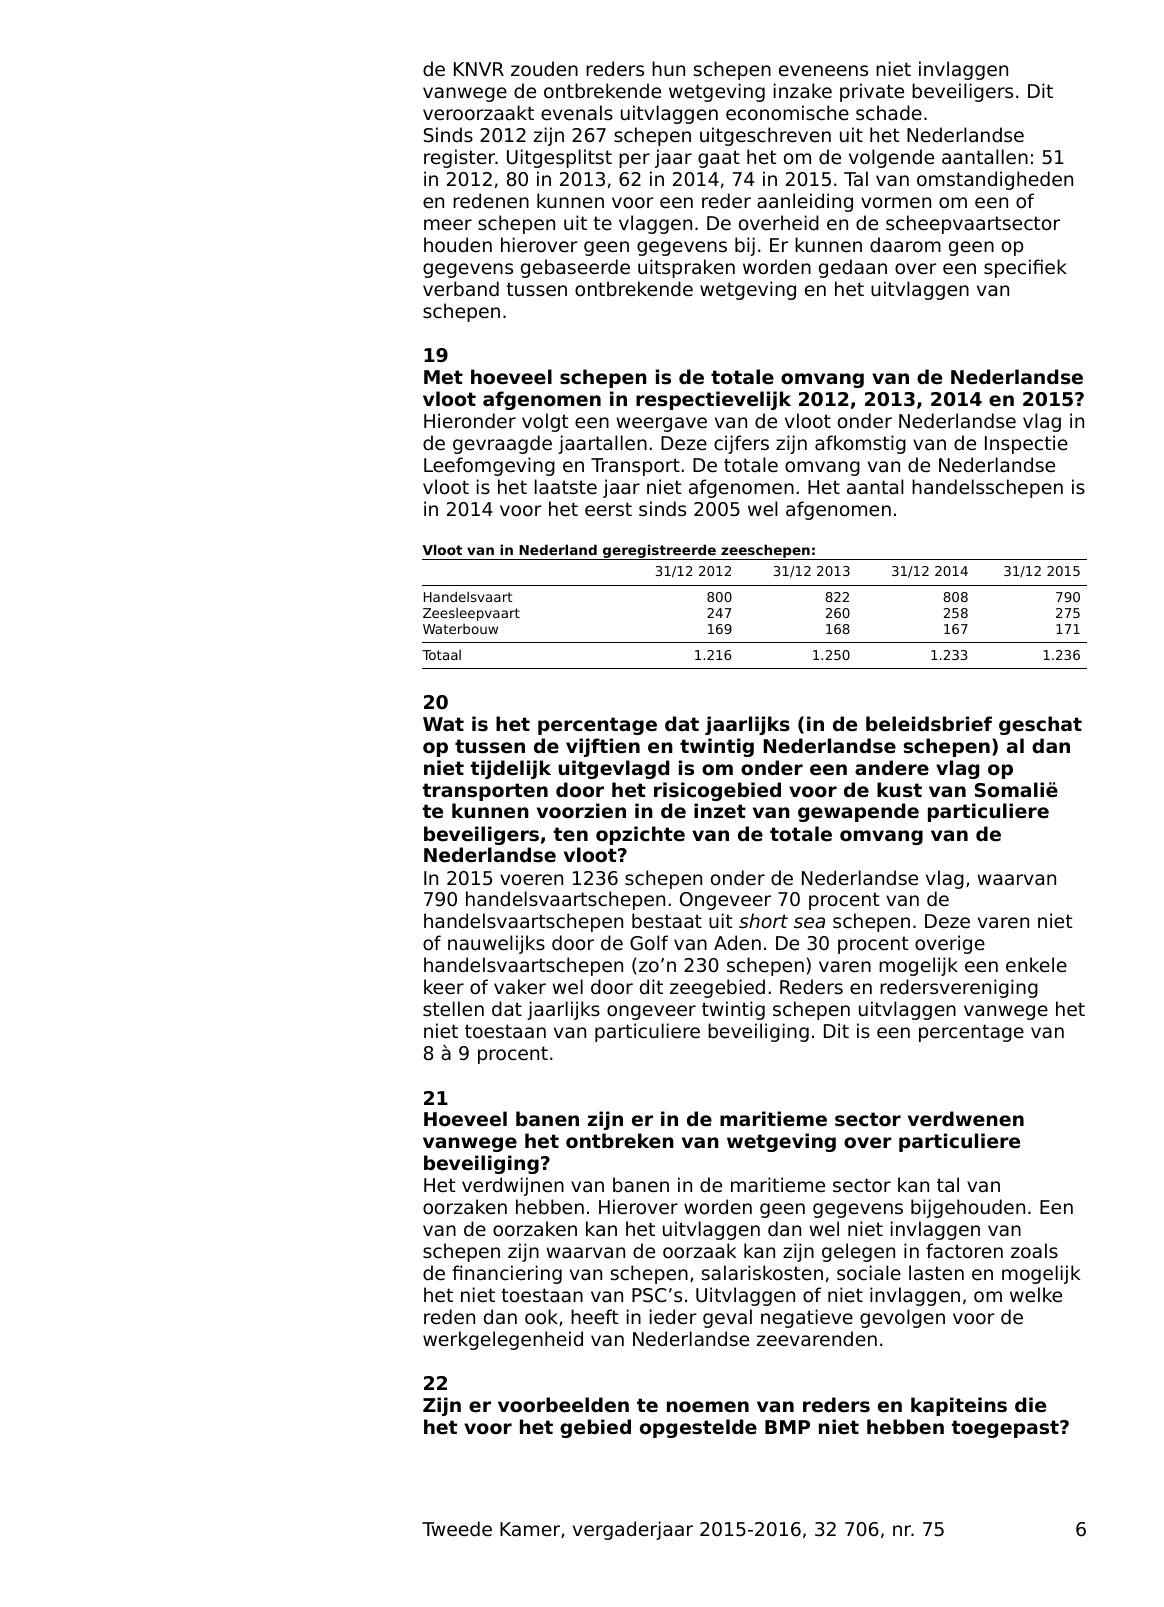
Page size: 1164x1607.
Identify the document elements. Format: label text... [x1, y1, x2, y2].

table_cell 171 [974, 622, 1087, 642]
table_cell 275 [974, 606, 1087, 622]
text Hoeveel banen zijn er in de maritieme sector verdwenen vanwege het ontbreken van wetgeving over particuliere beveiliging? [422, 1109, 1087, 1175]
table_cell 1.250 [738, 643, 856, 668]
table_cell Waterbouw [422, 622, 620, 642]
table_header Vloot van in Nederland geregistreerde zeeschepen: [422, 543, 1087, 558]
table_cell 1.216 [620, 643, 738, 668]
text 19 [422, 345, 1087, 367]
table_cell 168 [738, 622, 856, 642]
text Met hoeveel schepen is de totale omvang van de Nederlandse vloot afgenomen in respectievelijk 2012, 2013, 2014 en 2015? [422, 367, 1087, 411]
table_cell 167 [856, 622, 974, 642]
text 22 [422, 1373, 1087, 1395]
text Het verdwijnen van banen in de maritieme sector kan tal van oorzaken hebben. Hierover worden geen gegevens bijgehouden. Een van de oorzaken kan het uitvlaggen dan wel niet invlaggen van schepen zijn waarvan de oorzaak kan zijn gelegen in factoren zoals de financiering van schepen, salariskosten, sociale lasten en mogelijk het niet toestaan van PSC’s. Uitvlaggen of niet invlaggen, om welke reden dan ook, heeft in ieder geval negatieve gevolgen voor de werkgelegenheid van Nederlandse zeevarenden. [422, 1175, 1087, 1351]
table_cell 822 [738, 586, 856, 606]
table_cell 169 [620, 622, 738, 642]
table_cell Handelsvaart [422, 586, 620, 606]
text Wat is het percentage dat jaarlijks (in de beleidsbrief geschat op tussen de vijftien en twintig Nederlandse schepen) al dan niet tijdelijk uitgevlagd is om onder een andere vlag op transporten door het risicogebied voor de kust van Somalië te kunnen voorzien in de inzet van gewapende particuliere beveiligers, ten opzichte van de totale omvang van de Nederlandse vloot? [422, 713, 1087, 867]
table_cell 31/12 2013 [738, 560, 856, 584]
table_cell 247 [620, 606, 738, 622]
text In 2015 voeren 1236 schepen onder de Nederlandse vlag, waarvan 790 handelsvaartschepen. Ongeveer 70 procent van de handelsvaartschepen bestaat uit short sea schepen. Deze varen niet of nauwelijks door de Golf van Aden. De 30 procent overige handelsvaartschepen (zo’n 230 schepen) varen mogelijk een enkele keer of vaker wel door dit zeegebied. Reders en redersvereniging stellen dat jaarlijks ongeveer twintig schepen uitvlaggen vanwege het niet toestaan van particuliere beveiliging. Dit is een percentage van 8 à 9 procent. [422, 867, 1087, 1065]
table_cell 800 [620, 586, 738, 606]
text 20 [422, 692, 1087, 713]
table_cell 1.236 [974, 643, 1087, 668]
table_cell Zeesleepvaart [422, 606, 620, 622]
text 21 [422, 1087, 1087, 1109]
table_cell 258 [856, 606, 974, 622]
table_cell 31/12 2014 [856, 560, 974, 584]
table_cell 808 [856, 586, 974, 606]
table_cell 1.233 [856, 643, 974, 668]
table_cell [422, 560, 620, 584]
text Sinds 2012 zijn 267 schepen uitgeschreven uit het Nederlandse register. Uitgesplitst per jaar gaat het om de volgende aantallen: 51 in 2012, 80 in 2013, 62 in 2014, 74 in 2015. Tal van omstandigheden en redenen kunnen voor een reder aanleiding vormen om een of meer schepen uit te vlaggen. De overheid en de scheepvaartsector houden hierover geen gegevens bij. Er kunnen daarom geen op gegevens gebaseerde uitspraken worden gedaan over een specifiek verband tussen ontbrekende wetgeving en het uitvlaggen van schepen. [422, 125, 1087, 323]
text Zijn er voorbeelden te noemen van reders en kapiteins die het voor het gebied opgestelde BMP niet hebben toegepast? [422, 1395, 1087, 1439]
table_cell 31/12 2012 [620, 560, 738, 584]
text Hieronder volgt een weergave van de vloot onder Nederlandse vlag in de gevraagde jaartallen. Deze cijfers zijn afkomstig van de Inspectie Leefomgeving en Transport. De totale omvang van de Nederlandse vloot is het laatste jaar niet afgenomen. Het aantal handelsschepen is in 2014 voor het eerst sinds 2005 wel afgenomen. [422, 411, 1087, 521]
table_cell 260 [738, 606, 856, 622]
table_cell 31/12 2015 [974, 560, 1087, 584]
text de KNVR zouden reders hun schepen eveneens niet invlaggen vanwege de ontbrekende wetgeving inzake private beveiligers. Dit veroorzaakt evenals uitvlaggen economische schade. [422, 59, 1087, 125]
table_cell Totaal [422, 643, 620, 668]
table_cell 790 [974, 586, 1087, 606]
